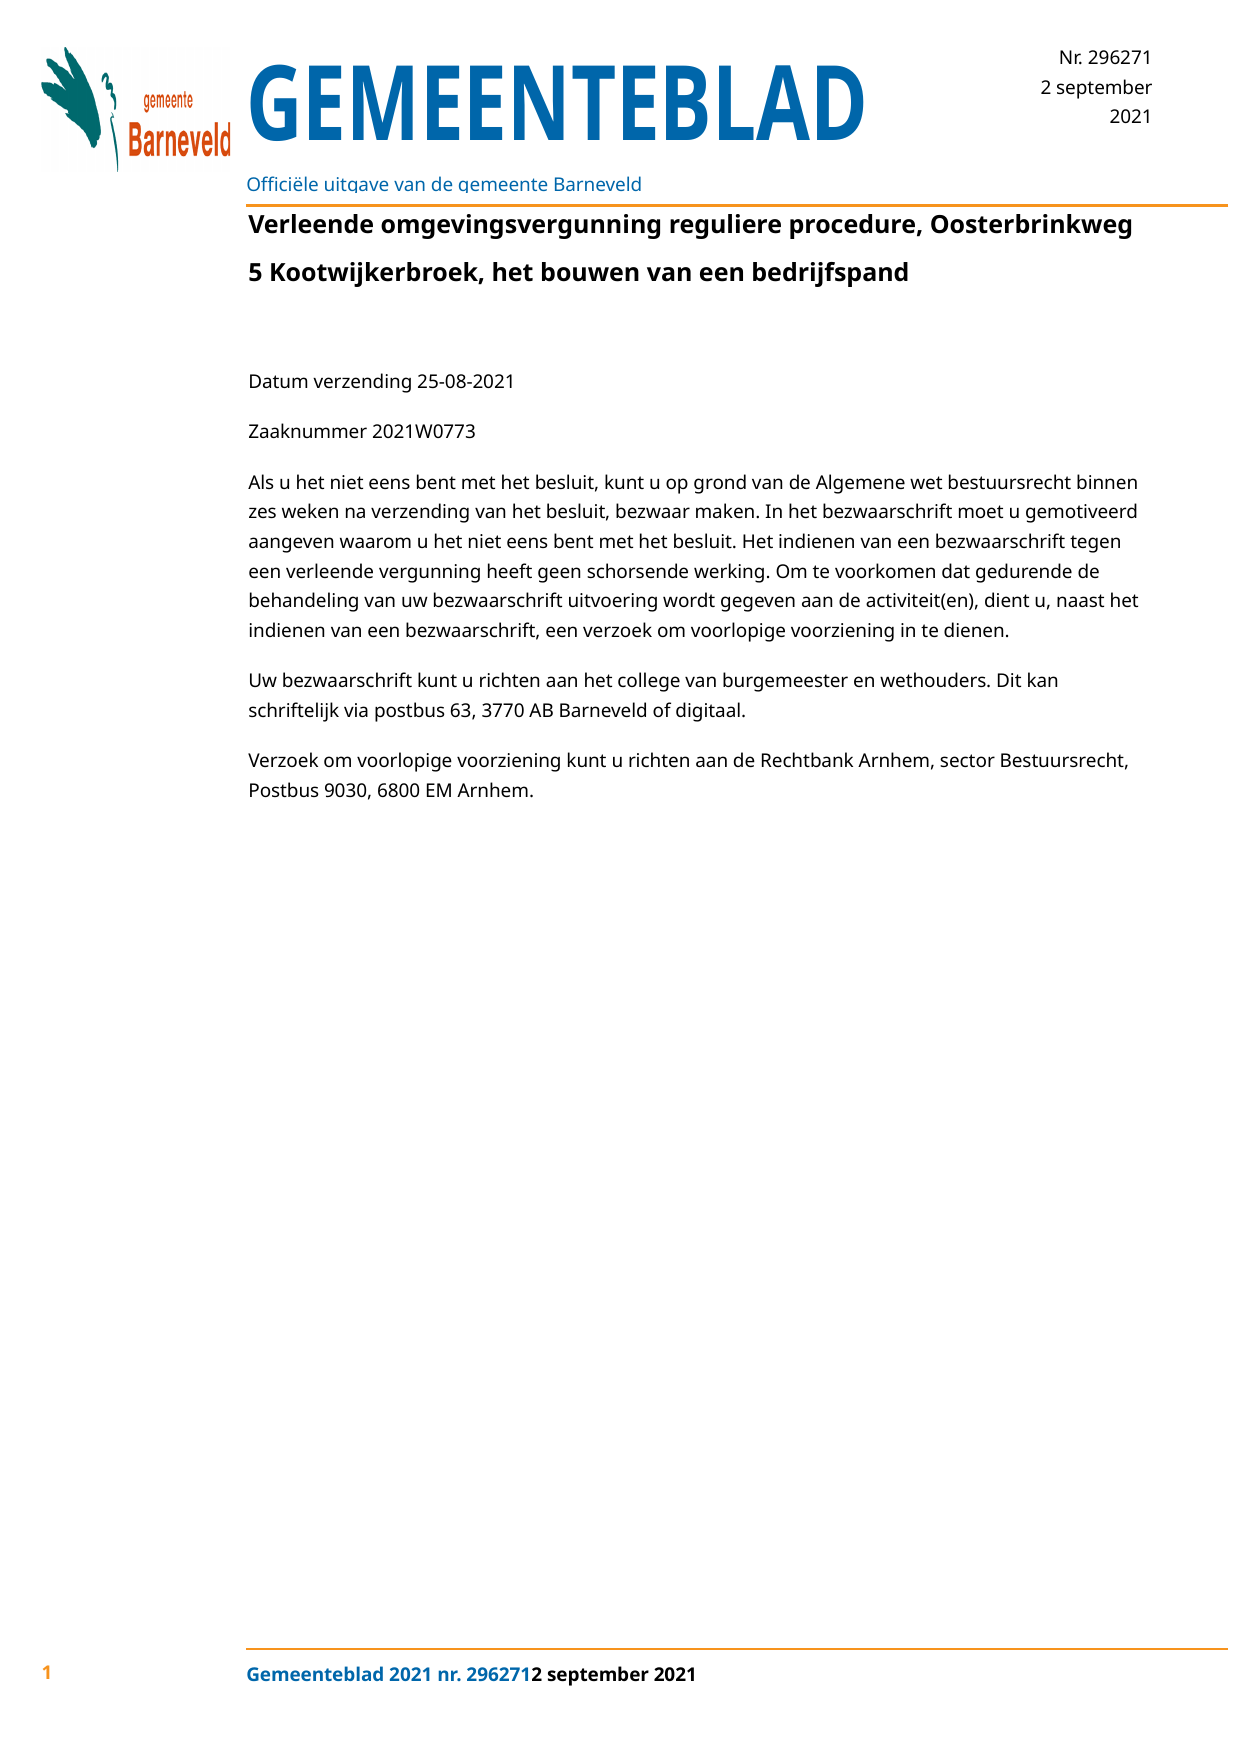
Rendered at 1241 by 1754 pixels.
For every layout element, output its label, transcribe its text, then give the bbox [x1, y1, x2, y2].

text Datum verzending 25-08-2021 [248, 368, 1152, 394]
text Zaaknummer 2021W0773 [248, 419, 1152, 444]
text Als u het niet eens bent met het besluit, kunt u op grond van de Algemene wet bestuursrecht binnen zes weken na verzending van het besluit, bezwaar maken. In het bezwaarschrift moet u gemotiveerd aangeven waarom u het niet eens bent met het besluit. Het indienen van een bezwaarschrift tegen een verleende vergunning heeft geen schorsende werking. Om te voorkomen dat gedurende de behandeling van uw bezwaarschrift uitvoering wordt gegeven aan de activiteit(en), dient u, naast het indienen van een bezwaarschrift, een verzoek om voorlopige voorziening in te dienen. [248, 469, 1152, 643]
text Uw bezwaarschrift kunt u richten aan het college van burgemeester en wethouders. Dit kan schriftelijk via postbus 63, 3770 AB Barneveld of digitaal. [248, 667, 1152, 723]
text Verzoek om voorlopige voorziening kunt u richten aan de Rechtbank Arnhem, sector Bestuursrecht, Postbus 9030, 6800 EM Arnhem. [248, 747, 1152, 803]
text Verleende omgevingsvergunning reguliere procedure, Oosterbrinkweg 5 Kootwijkerbroek, het bouwen van een bedrijfspand [248, 207, 1152, 288]
picture [41, 47, 231, 172]
